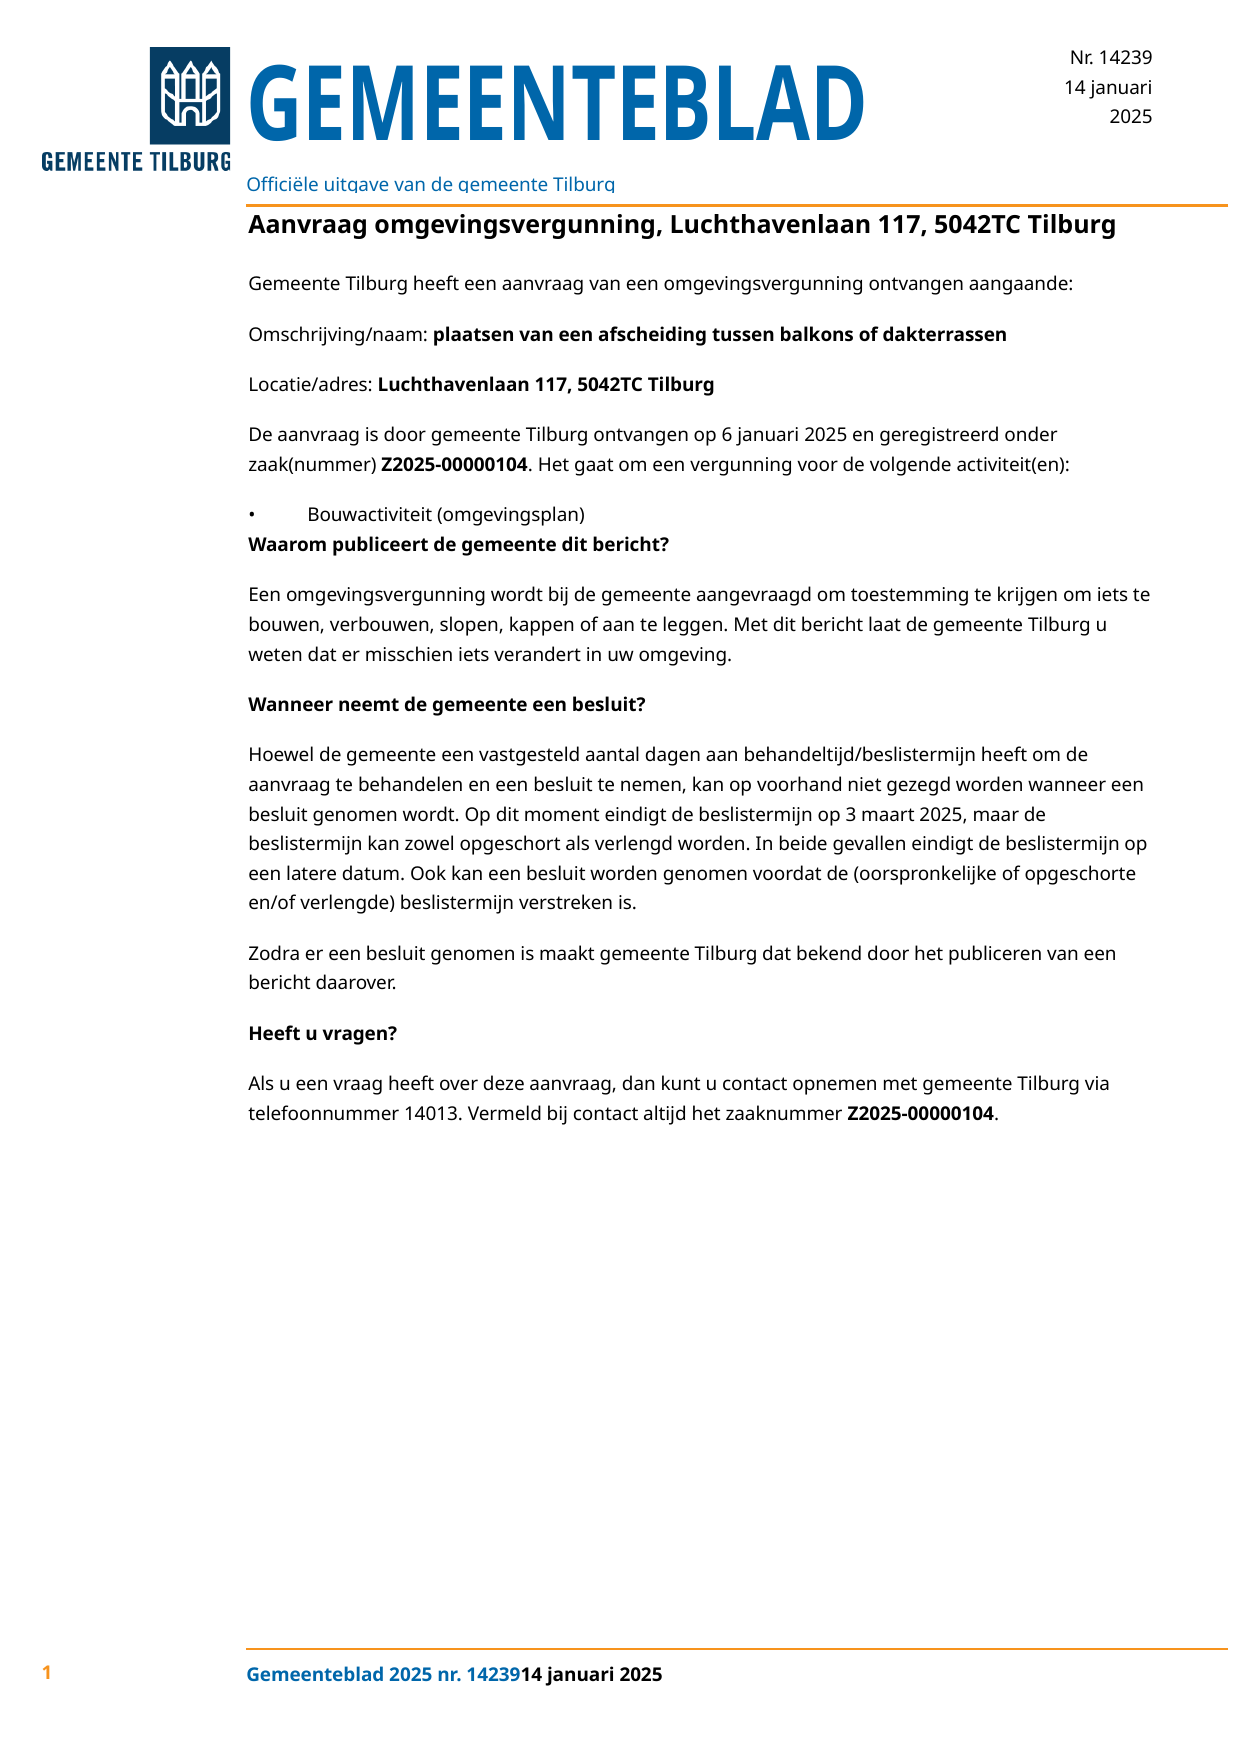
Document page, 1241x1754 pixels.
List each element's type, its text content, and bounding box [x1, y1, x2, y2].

text Wanneer neemt de gemeente een besluit? [248, 691, 1152, 717]
picture [41, 47, 231, 172]
text Locatie/adres: Luchthavenlaan 117, 5042TC Tilburg [248, 371, 1152, 397]
text Hoewel de gemeente een vastgesteld aantal dagen aan behandeltijd/beslistermijn heeft om de aanvraag te behandelen en een besluit te nemen, kan op voorhand niet gezegd worden wanneer een besluit genomen wordt. Op dit moment eindigt de beslistermijn op 3 maart 2025, maar de beslistermijn kan zowel opgeschort als verlengd worden. In beide gevallen eindigt de beslistermijn op een latere datum. Ook kan een besluit worden genomen voordat de (oorspronkelijke of opgeschorte en/of verlengde) beslistermijn verstreken is. [248, 742, 1152, 915]
text Waarom publiceert de gemeente dit bericht? [248, 531, 1152, 557]
text Zodra er een besluit genomen is maakt gemeente Tilburg dat bekend door het publiceren van een bericht daarover. [248, 940, 1152, 995]
text Omschrijving/naam: plaatsen van een afscheiding tussen balkons of dakterrassen [248, 321, 1152, 346]
text Een omgevingsvergunning wordt bij de gemeente aangevraagd om toestemming te krijgen om iets te bouwen, verbouwen, slopen, kappen of aan te leggen. Met dit bericht laat de gemeente Tilburg u weten dat er misschien iets verandert in uw omgeving. [248, 582, 1152, 666]
text Als u een vraag heeft over deze aanvraag, dan kunt u contact opnemen met gemeente Tilburg via telefoonnummer 14013. Vermeld bij contact altijd het zaaknummer Z2025-00000104. [248, 1070, 1152, 1126]
text Heeft u vragen? [248, 1020, 1152, 1046]
text Aanvraag omgevingsvergunning, Luchthavenlaan 117, 5042TC Tilburg [248, 207, 1152, 241]
text De aanvraag is door gemeente Tilburg ontvangen op 6 januari 2025 en geregistreerd onder zaak(nummer) Z2025-00000104. Het gaat om een vergunning voor de volgende activiteit(en): [248, 422, 1152, 477]
list Bouwactiviteit (omgevingsplan) [248, 502, 1152, 527]
text Gemeente Tilburg heeft een aanvraag van een omgevingsvergunning ontvangen aangaande: [248, 270, 1152, 296]
